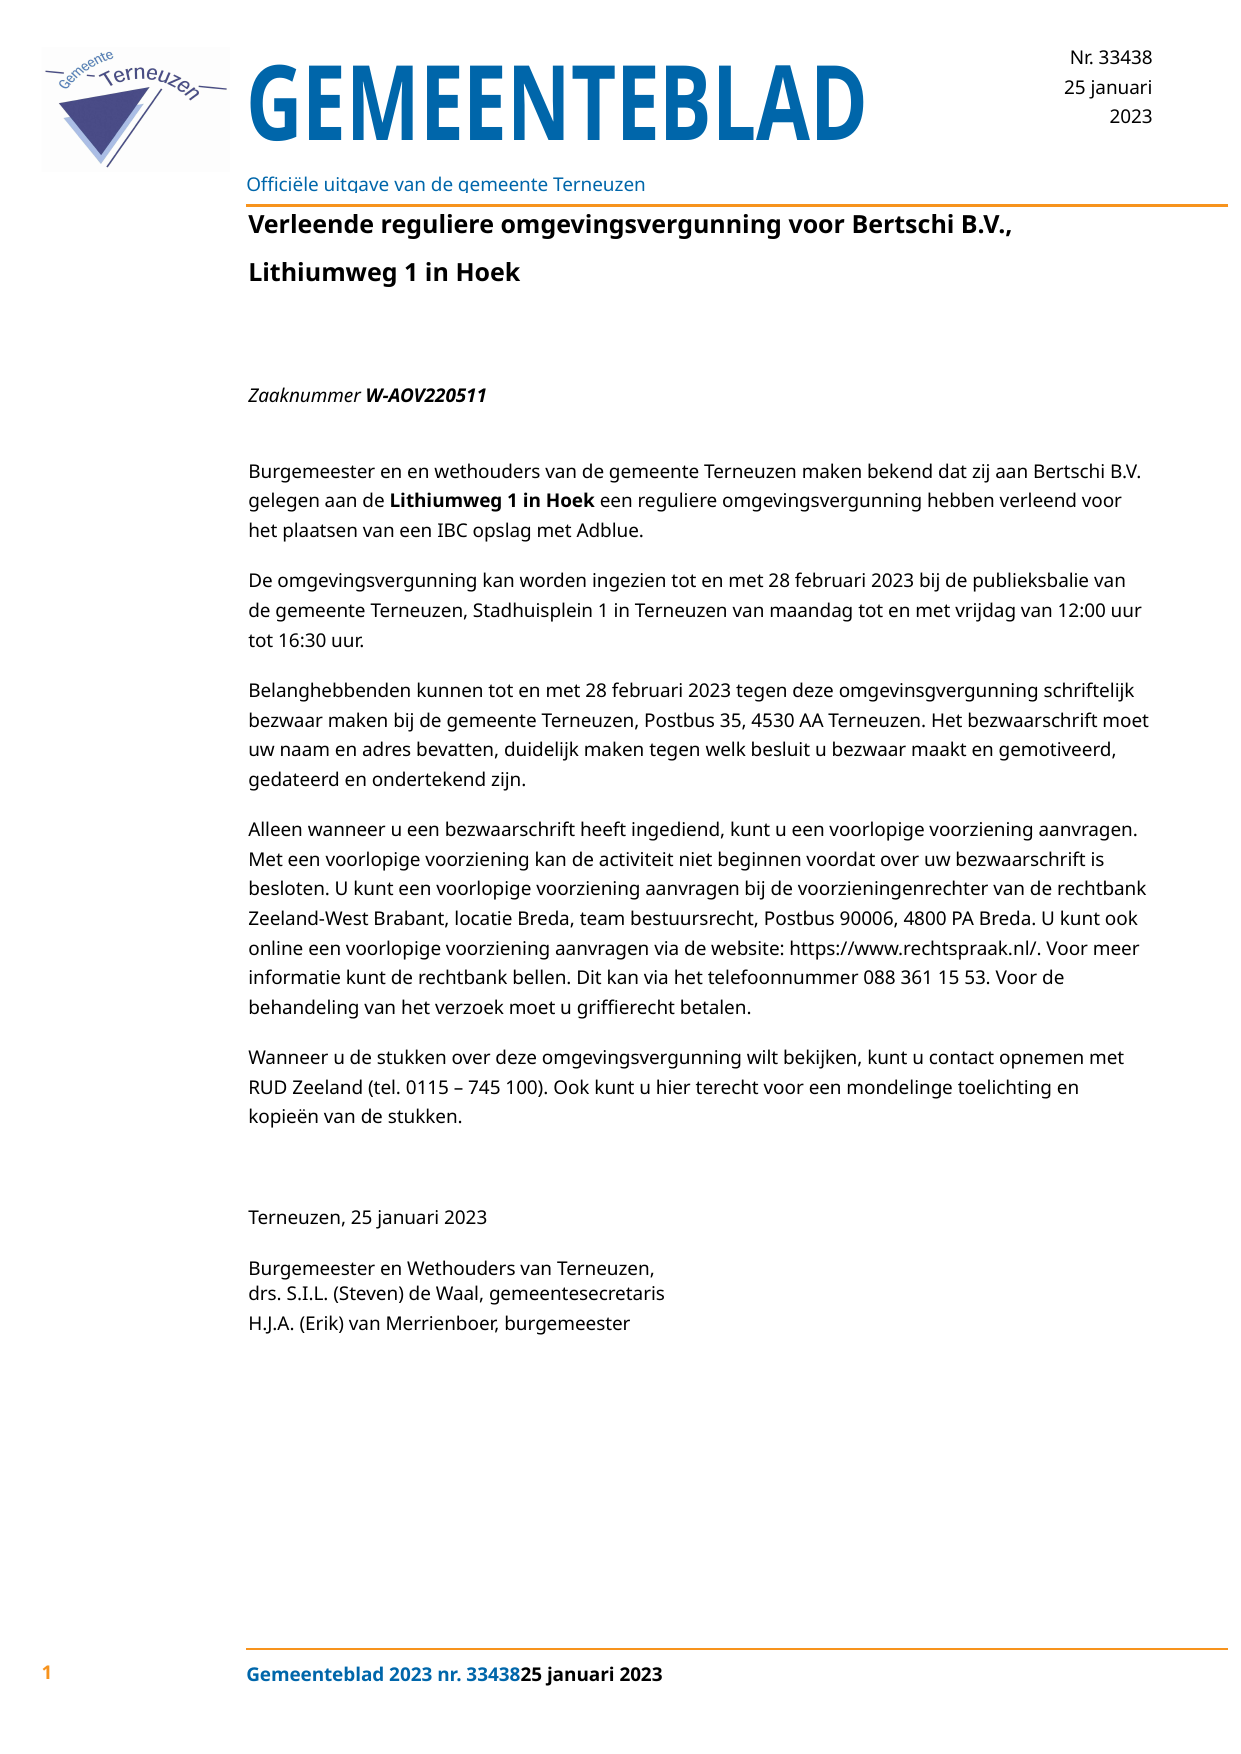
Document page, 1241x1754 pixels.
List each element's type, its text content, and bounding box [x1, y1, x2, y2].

text De omgevingsvergunning kan worden ingezien tot en met 28 februari 2023 bij de publieksbalie van de gemeente Terneuzen, Stadhuisplein 1 in Terneuzen van maandag tot en met vrijdag van 12:00 uur tot 16:30 uur. [248, 568, 1152, 652]
text Alleen wanneer u een bezwaarschrift heeft ingediend, kunt u een voorlopige voorziening aanvragen. Met een voorlopige voorziening kan de activiteit niet beginnen voordat over uw bezwaarschrift is besloten. U kunt een voorlopige voorziening aanvragen bij de voorzieningenrechter van de rechtbank Zeeland-West Brabant, locatie Breda, team bestuursrecht, Postbus 90006, 4800 PA Breda. U kunt ook online een voorlopige voorziening aanvragen via de website: https://www.rechtspraak.nl/. Voor meer informatie kunt de rechtbank bellen. Dit kan via het telefoonnummer 088 361 15 53. Voor de behandeling van het verzoek moet u griffierecht betalen. [248, 816, 1152, 1019]
text Verleende reguliere omgevingsvergunning voor Bertschi B.V., Lithiumweg 1 in Hoek [248, 207, 1152, 288]
text Terneuzen, 25 januari 2023 [248, 1204, 1152, 1230]
table_cell [248, 1387, 700, 1413]
text Burgemeester en en wethouders van de gemeente Terneuzen maken bekend dat zij aan Bertschi B.V. gelegen aan de Lithiumweg 1 in Hoek een reguliere omgevingsvergunning hebben verleend voor het plaatsen van een IBC opslag met Adblue. [248, 458, 1152, 543]
table_cell [248, 1362, 1152, 1387]
text Zaaknummer W-AOV220511 [248, 382, 1152, 408]
table_cell [700, 1387, 1152, 1413]
table_cell [700, 1281, 1152, 1336]
table_cell [700, 1336, 1152, 1362]
picture [41, 47, 231, 172]
text Belanghebbenden kunnen tot en met 28 februari 2023 tegen deze omgevinsgvergunning schriftelijk bezwaar maken bij de gemeente Terneuzen, Postbus 35, 4530 AA Terneuzen. Het bezwaarschrift moet uw naam en adres bevatten, duidelijk maken tegen welk besluit u bezwaar maakt en gemotiveerd, gedateerd en ondertekend zijn. [248, 677, 1152, 792]
table_header Burgemeester en Wethouders van Terneuzen, [248, 1255, 1152, 1281]
text Wanneer u de stukken over deze omgevingsvergunning wilt bekijken, kunt u contact opnemen met RUD Zeeland (tel. 0115 – 745 100). Ook kunt u hier terecht voor een mondelinge toelichting en kopieën van de stukken. [248, 1044, 1152, 1129]
table_cell drs. S.I.L. (Steven) de Waal, gemeentesecretaris H.J.A. (Erik) van Merrienboer, burgemeester [248, 1281, 700, 1336]
table_cell [248, 1336, 700, 1362]
